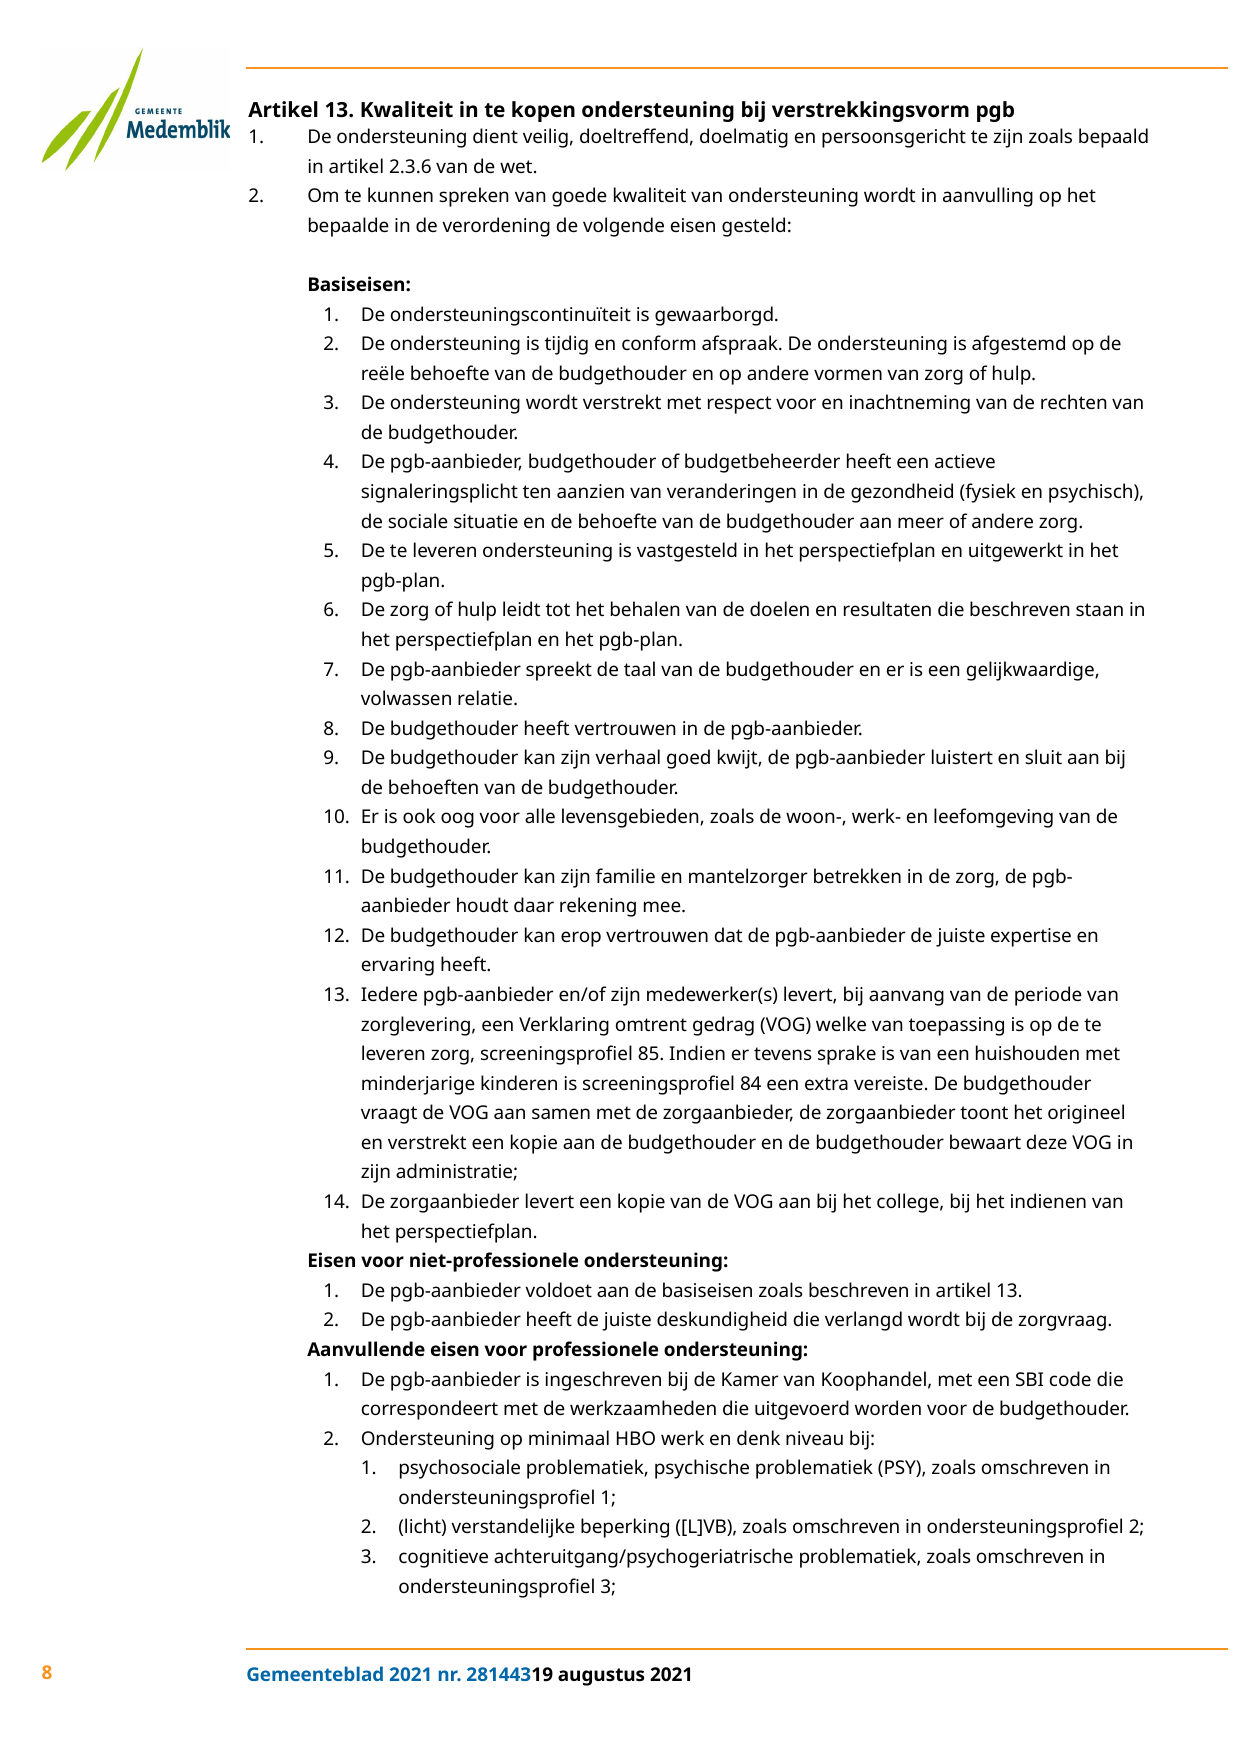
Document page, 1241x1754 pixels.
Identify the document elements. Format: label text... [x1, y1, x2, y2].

list Aanvullende eisen voor professionele ondersteuning: [248, 1336, 1152, 1362]
list De te leveren ondersteuning is vastgesteld in het perspectiefplan en uitgewerkt in het pgb-plan. [323, 537, 1152, 593]
list Om te kunnen spreken van goede kwaliteit van ondersteuning wordt in aanvulling op het bepaalde in de verordening de volgende eisen gesteld: [248, 182, 1152, 238]
list Ondersteuning op minimaal HBO werk en denk niveau bij: [323, 1425, 1152, 1451]
picture [41, 47, 231, 172]
list (licht) verstandelijke beperking ([L]VB), zoals omschreven in ondersteuningsprofiel 2; [361, 1514, 1152, 1539]
list Er is ook oog voor alle levensgebieden, zoals de woon-, werk- en leefomgeving van de budgethouder. [323, 804, 1152, 859]
list Iedere pgb-aanbieder en/of zijn medewerker(s) levert, bij aanvang van de periode van zorglevering, een Verklaring omtrent gedrag (VOG) welke van toepassing is op de te leveren zorg, screeningsprofiel 85. Indien er tevens sprake is van een huishouden met minderjarige kinderen is screeningsprofiel 84 een extra vereiste. De budgethouder vraagt de VOG aan samen met de zorgaanbieder, de zorgaanbieder toont het origineel en verstrekt een kopie aan de budgethouder en de budgethouder bewaart deze VOG in zijn administratie; [323, 981, 1152, 1184]
list De ondersteuning is tijdig en conform afspraak. De ondersteuning is afgestemd op de reële behoefte van de budgethouder en op andere vormen van zorg of hulp. [323, 330, 1152, 386]
list De pgb-aanbieder spreekt de taal van de budgethouder en er is een gelijkwaardige, volwassen relatie. [323, 656, 1152, 711]
list De pgb-aanbieder, budgethouder of budgetbeheerder heeft een actieve signaleringsplicht ten aanzien van veranderingen in de gezondheid (fysiek en psychisch), de sociale situatie en de behoefte van de budgethouder aan meer of andere zorg. [323, 449, 1152, 533]
list De ondersteuning dient veilig, doeltreffend, doelmatig en persoonsgericht te zijn zoals bepaald in artikel 2.3.6 van de wet. [248, 123, 1152, 178]
list De budgethouder kan zijn familie en mantelzorger betrekken in de zorg, de pgb-aanbieder houdt daar rekening mee. [323, 863, 1152, 918]
list De pgb-aanbieder is ingeschreven bij de Kamer van Koophandel, met een SBI code die correspondeert met de werkzaamheden die uitgevoerd worden voor de budgethouder. [323, 1366, 1152, 1421]
list De budgethouder kan zijn verhaal goed kwijt, de pgb-aanbieder luistert en sluit aan bij de behoeften van de budgethouder. [323, 744, 1152, 800]
list De budgethouder kan erop vertrouwen dat de pgb-aanbieder de juiste expertise en ervaring heeft. [323, 922, 1152, 977]
list De ondersteuning wordt verstrekt met respect voor en inachtneming van de rechten van de budgethouder. [323, 389, 1152, 445]
list De pgb-aanbieder voldoet aan de basiseisen zoals beschreven in artikel 13. [323, 1277, 1152, 1303]
list De pgb-aanbieder heeft de juiste deskundigheid die verlangd wordt bij de zorgvraag. [323, 1307, 1152, 1332]
list cognitieve achteruitgang/psychogeriatrische problematiek, zoals omschreven in ondersteuningsprofiel 3; [361, 1543, 1152, 1598]
text Artikel 13. Kwaliteit in te kopen ondersteuning bij verstrekkingsvorm pgb [248, 95, 1152, 123]
list De zorg of hulp leidt tot het behalen van de doelen en resultaten die beschreven staan in het perspectiefplan en het pgb-plan. [323, 597, 1152, 652]
list De budgethouder heeft vertrouwen in de pgb-aanbieder. [323, 715, 1152, 741]
list De zorgaanbieder levert een kopie van de VOG aan bij het college, bij het indienen van het perspectiefplan. [323, 1188, 1152, 1243]
list Eisen voor niet-professionele ondersteuning: [248, 1247, 1152, 1273]
list Basiseisen: [248, 271, 1152, 297]
list De ondersteuningscontinuïteit is gewaarborgd. [323, 301, 1152, 326]
list psychosociale problematiek, psychische problematiek (PSY), zoals omschreven in ondersteuningsprofiel 1; [361, 1454, 1152, 1510]
